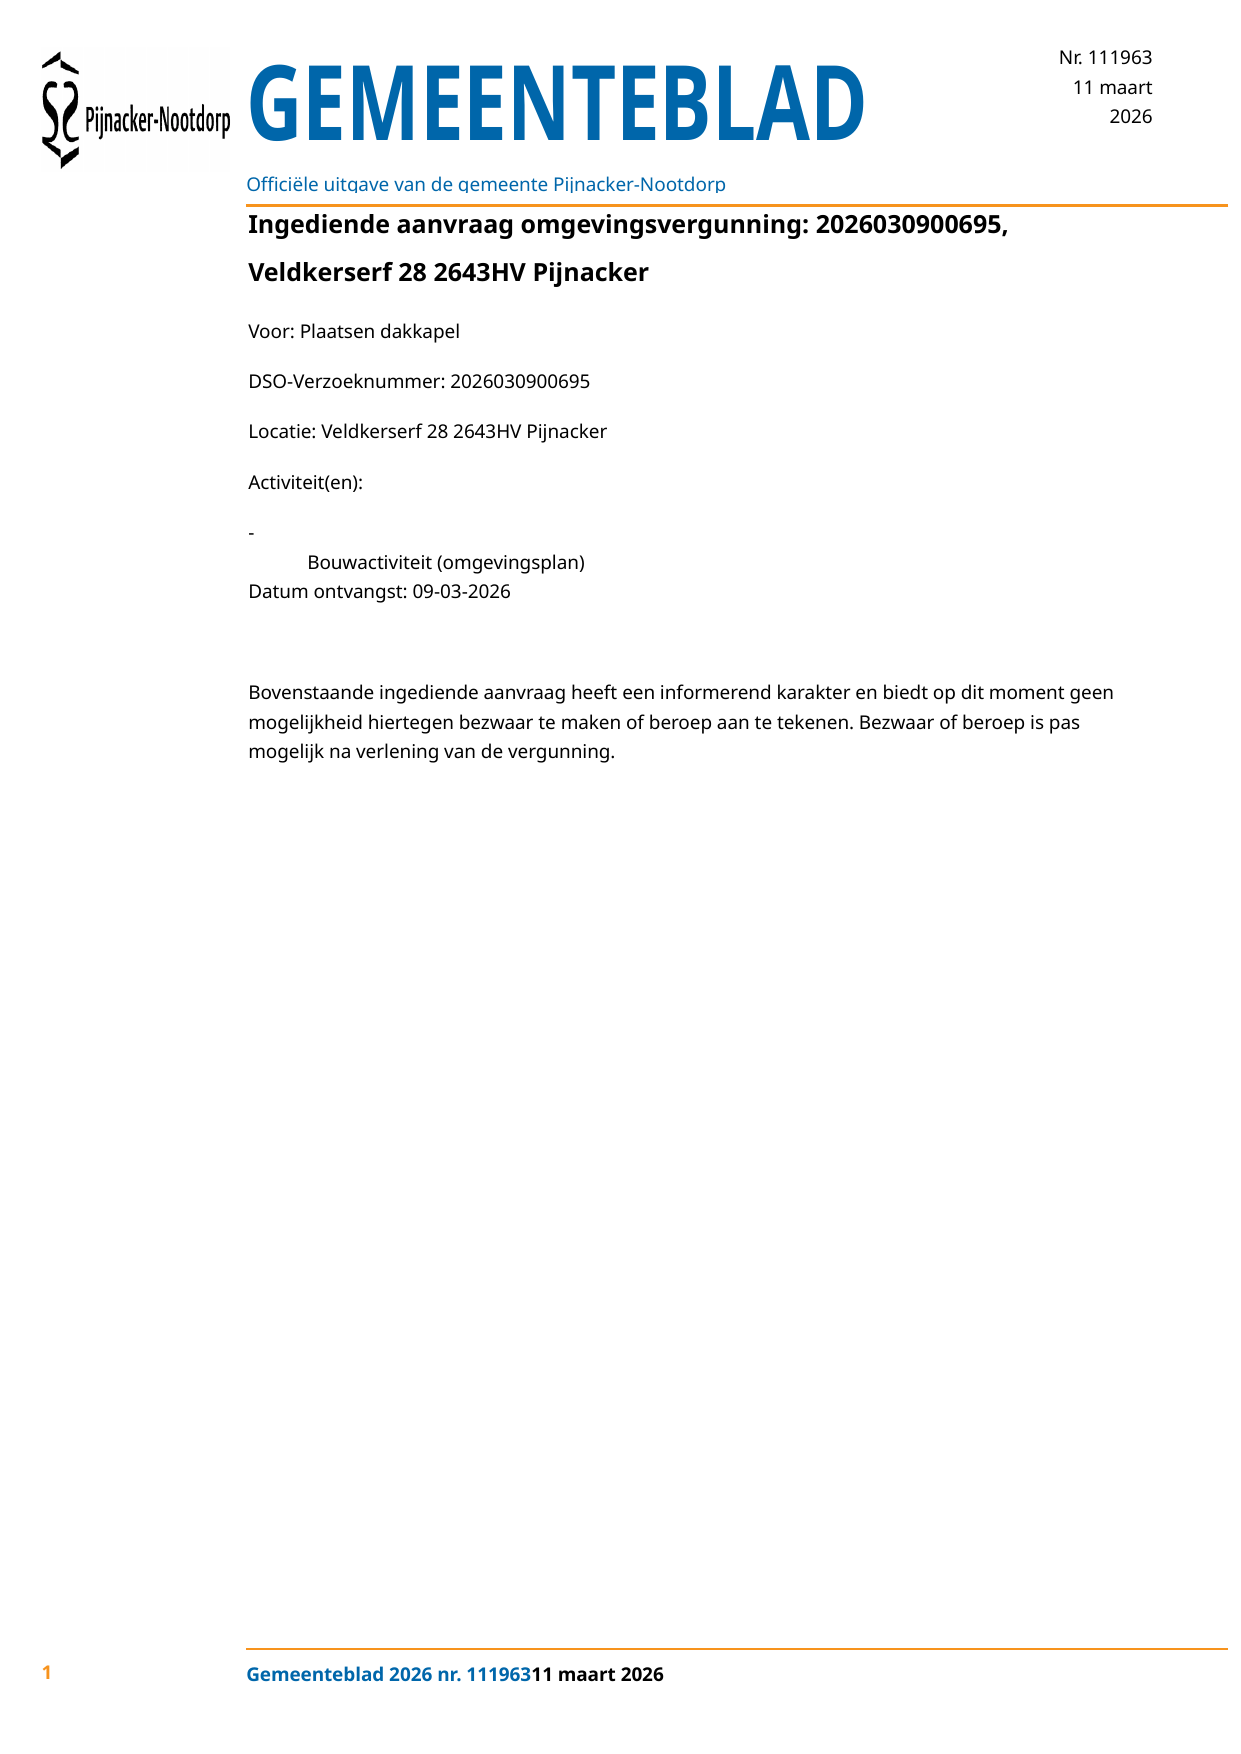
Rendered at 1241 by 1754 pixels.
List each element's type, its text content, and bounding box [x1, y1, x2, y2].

list Bouwactiviteit (omgevingsplan) [248, 549, 1152, 575]
text DSO-Verzoeknummer: 2026030900695 [248, 368, 1152, 394]
text Datum ontvangst: 09-03-2026 [248, 579, 1152, 604]
text Bovenstaande ingediende aanvraag heeft een informerend karakter en biedt op dit moment geen mogelijkheid hiertegen bezwaar te maken of beroep aan te tekenen. Bezwaar of beroep is pas mogelijk na verlening van de vergunning. [248, 679, 1152, 764]
text Activiteit(en): [248, 469, 1152, 495]
text Locatie: Veldkerserf 28 2643HV Pijnacker [248, 419, 1152, 444]
picture [41, 47, 231, 172]
text Ingediende aanvraag omgevingsvergunning: 2026030900695, Veldkerserf 28 2643HV Pijnacker [248, 207, 1152, 288]
text Voor: Plaatsen dakkapel [248, 318, 1152, 344]
